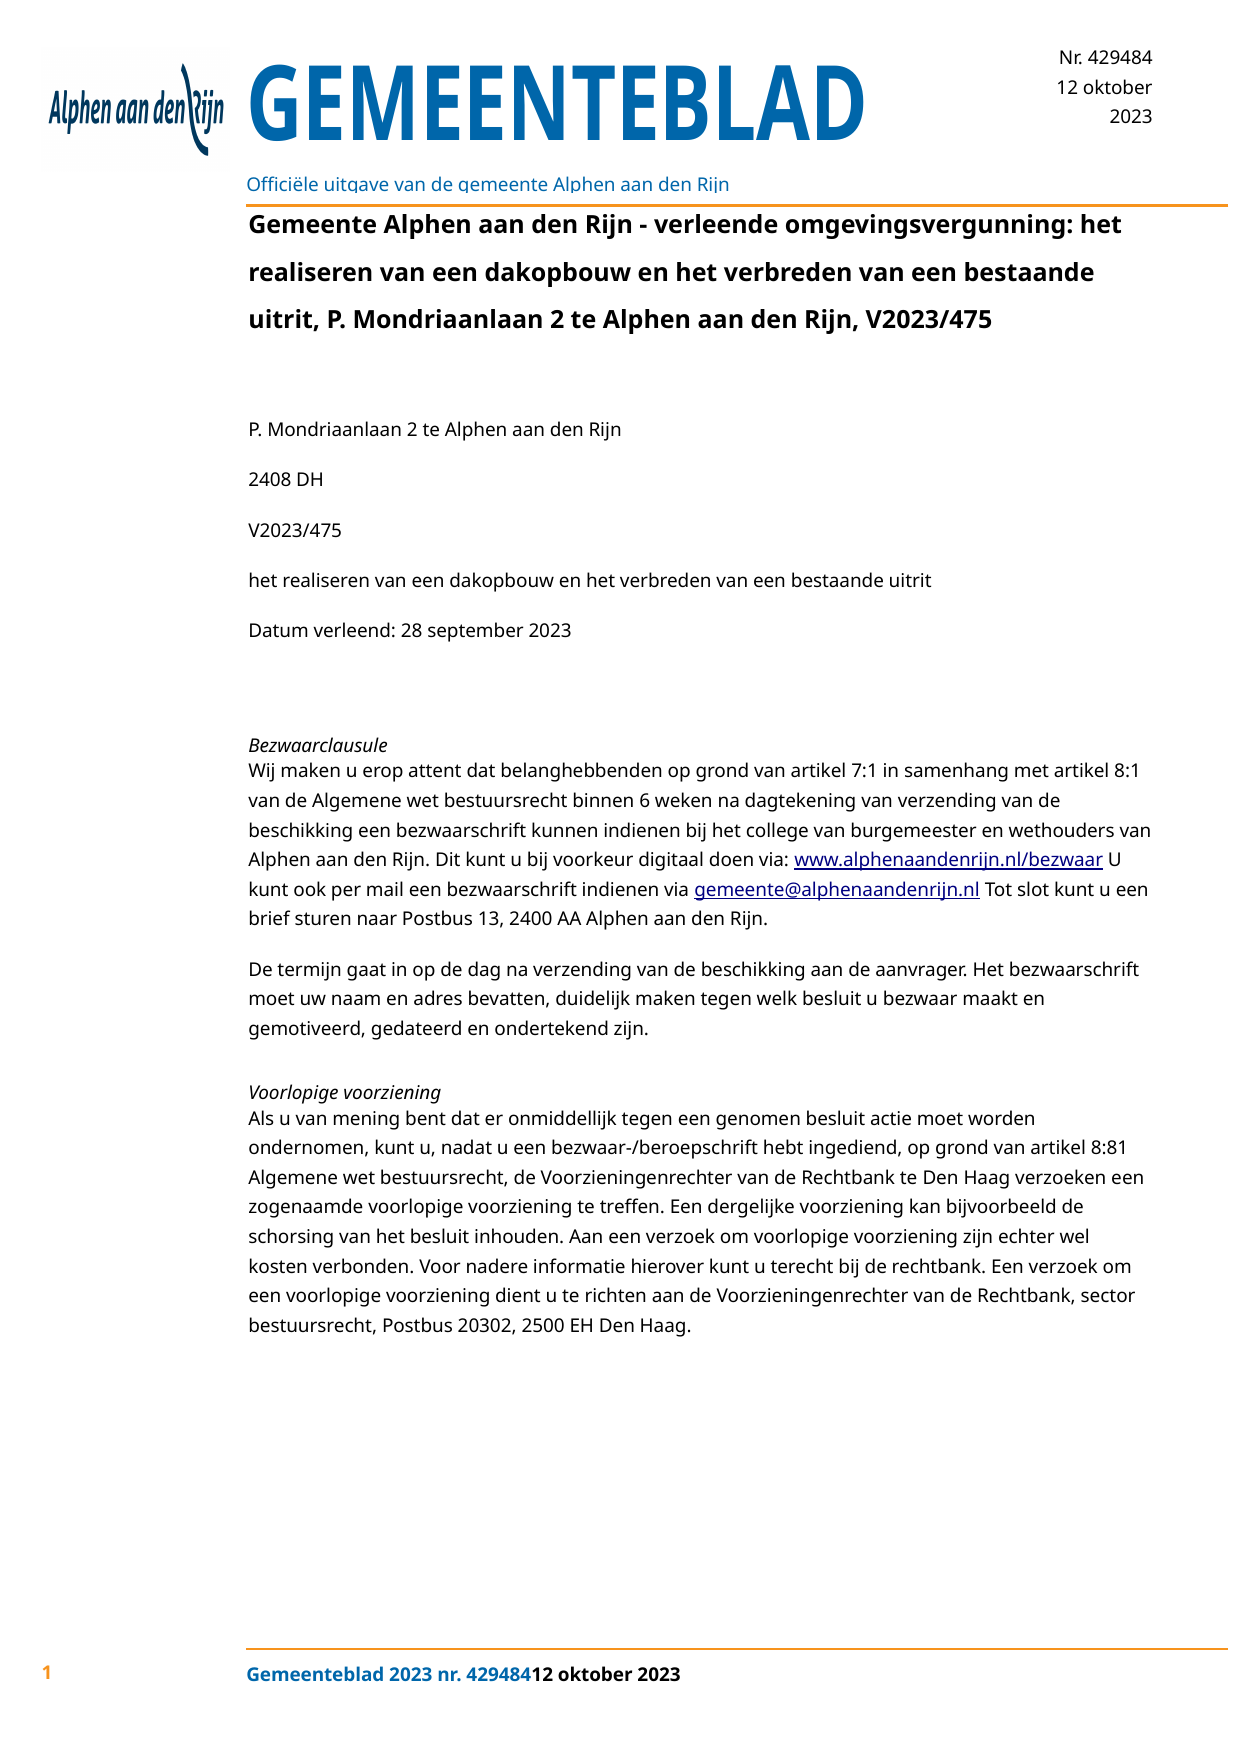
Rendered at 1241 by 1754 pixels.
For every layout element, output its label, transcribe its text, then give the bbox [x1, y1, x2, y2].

text De termijn gaat in op de dag na verzending van de beschikking aan de aanvrager. Het bezwaarschrift moet uw naam en adres bevatten, duidelijk maken tegen welk besluit u bezwaar maakt en gemotiveerd, gedateerd en ondertekend zijn. [248, 956, 1152, 1041]
text het realiseren van een dakopbouw en het verbreden van een bestaande uitrit [248, 567, 1152, 593]
text Bezwaarclausule [248, 732, 1152, 758]
text P. Mondriaanlaan 2 te Alphen aan den Rijn [248, 416, 1152, 442]
text Als u van mening bent dat er onmiddellijk tegen een genomen besluit actie moet worden ondernomen, kunt u, nadat u een bezwaar-/beroepschrift hebt ingediend, op grond van artikel 8:81 Algemene wet bestuursrecht, de Voorzieningenrechter van de Rechtbank te Den Haag verzoeken een zogenaamde voorlopige voorziening te treffen. Een dergelijke voorziening kan bijvoorbeeld de schorsing van het besluit inhouden. Aan een verzoek om voorlopige voorziening zijn echter wel kosten verbonden. Voor nadere informatie hierover kunt u terecht bij de rechtbank. Een verzoek om een voorlopige voorziening dient u te richten aan de Voorzieningenrechter van de Rechtbank, sector bestuursrecht, Postbus 20302, 2500 EH Den Haag. [248, 1105, 1152, 1338]
text Gemeente Alphen aan den Rijn - verleende omgevingsvergunning: het realiseren van een dakopbouw en het verbreden van een bestaande uitrit, P. Mondriaanlaan 2 te Alphen aan den Rijn, V2023/475 [248, 207, 1152, 336]
text Wij maken u erop attent dat belanghebbenden op grond van artikel 7:1 in samenhang met artikel 8:1 van de Algemene wet bestuursrecht binnen 6 weken na dagtekening van verzending van de beschikking een bezwaarschrift kunnen indienen bij het college van burgemeester en wethouders van Alphen aan den Rijn. Dit kunt u bij voorkeur digitaal doen via: www.alphenaandenrijn.nl/bezwaar U kunt ook per mail een bezwaarschrift indienen via gemeente@alphenaandenrijn.nl Tot slot kunt u een brief sturen naar Postbus 13, 2400 AA Alphen aan den Rijn. [248, 758, 1152, 931]
text 2408 DH [248, 466, 1152, 492]
text Datum verleend: 28 september 2023 [248, 618, 1152, 643]
picture [41, 47, 231, 172]
text Voorlopige voorziening [248, 1079, 1152, 1105]
text V2023/475 [248, 517, 1152, 542]
